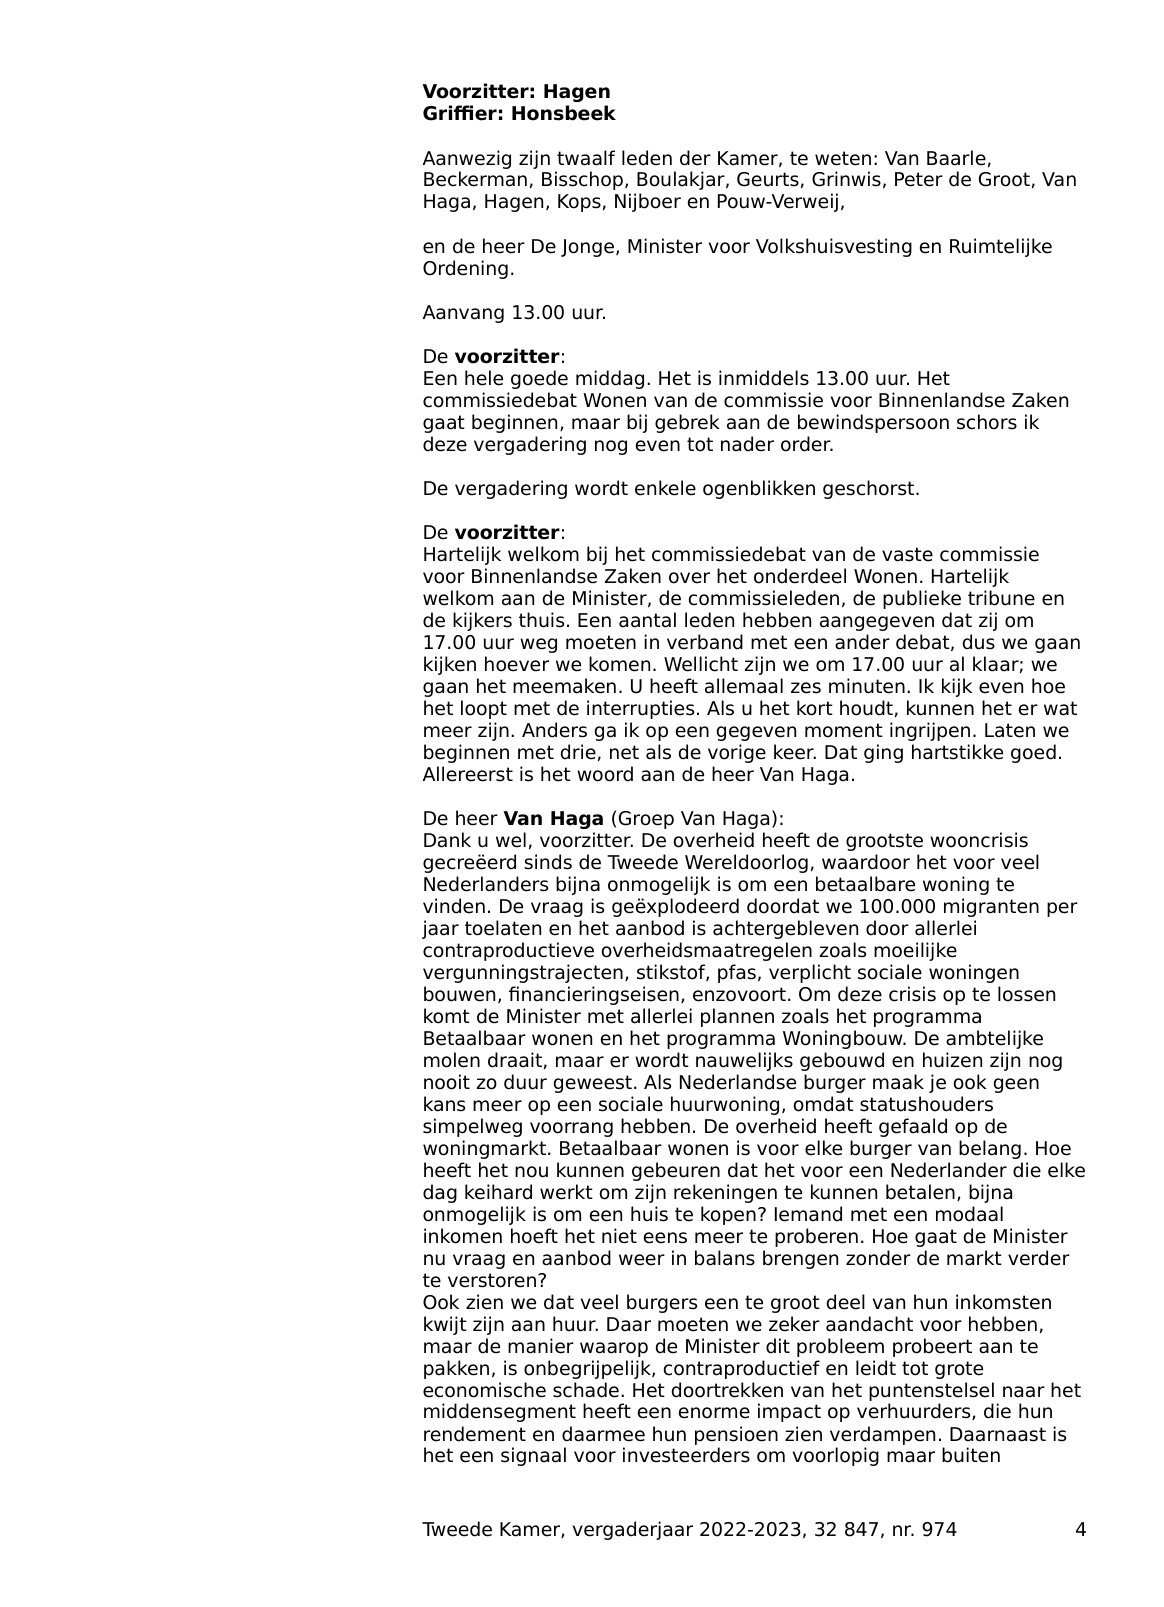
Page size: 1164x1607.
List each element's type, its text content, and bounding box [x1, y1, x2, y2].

text Griffier: Honsbeek [422, 103, 1087, 125]
text Ook zien we dat veel burgers een te groot deel van hun inkomsten kwijt zijn aan huur. Daar moeten we zeker aandacht voor hebben, maar de manier waarop de Minister dit probleem probeert aan te pakken, is onbegrijpelijk, contraproductief en leidt tot grote economische schade. Het doortrekken van het puntenstelsel naar het middensegment heeft een enorme impact op verhuurders, die hun rendement en daarmee hun pensioen zien verdampen. Daarnaast is het een signaal voor investeerders om voorlopig maar buiten [422, 1292, 1087, 1467]
text en de heer De Jonge, Minister voor Volkshuisvesting en Ruimtelijke Ordening. [422, 236, 1087, 279]
text De vergadering wordt enkele ogenblikken geschorst. [422, 478, 1087, 500]
text De heer Van Haga (Groep Van Haga): [422, 808, 1087, 830]
text Voorzitter: Hagen [422, 81, 1087, 103]
text Hartelijk welkom bij het commissiedebat van de vaste commissie voor Binnenlandse Zaken over het onderdeel Wonen. Hartelijk welkom aan de Minister, de commissieleden, de publieke tribune en de kijkers thuis. Een aantal leden hebben aangegeven dat zij om 17.00 uur weg moeten in verband met een ander debat, dus we gaan kijken hoever we komen. Wellicht zijn we om 17.00 uur al klaar; we gaan het meemaken. U heeft allemaal zes minuten. Ik kijk even hoe het loopt met de interrupties. Als u het kort houdt, kunnen het er wat meer zijn. Anders ga ik op een gegeven moment ingrijpen. Laten we beginnen met drie, net als de vorige keer. Dat ging hartstikke goed. Allereerst is het woord aan de heer Van Haga. [422, 544, 1087, 786]
text Aanwezig zijn twaalf leden der Kamer, te weten: Van Baarle, Beckerman, Bisschop, Boulakjar, Geurts, Grinwis, Peter de Groot, Van Haga, Hagen, Kops, Nijboer en Pouw-Verweij, [422, 147, 1087, 213]
text Een hele goede middag. Het is inmiddels 13.00 uur. Het commissiedebat Wonen van de commissie voor Binnenlandse Zaken gaat beginnen, maar bij gebrek aan de bewindspersoon schors ik deze vergadering nog even tot nader order. [422, 368, 1087, 456]
text Dank u wel, voorzitter. De overheid heeft de grootste wooncrisis gecreëerd sinds de Tweede Wereldoorlog, waardoor het voor veel Nederlanders bijna onmogelijk is om een betaalbare woning te vinden. De vraag is geëxplodeerd doordat we 100.000 migranten per jaar toelaten en het aanbod is achtergebleven door allerlei contraproductieve overheidsmaatregelen zoals moeilijke vergunningstrajecten, stikstof, pfas, verplicht sociale woningen bouwen, financieringseisen, enzovoort. Om deze crisis op te lossen komt de Minister met allerlei plannen zoals het programma Betaalbaar wonen en het programma Woningbouw. De ambtelijke molen draait, maar er wordt nauwelijks gebouwd en huizen zijn nog nooit zo duur geweest. Als Nederlandse burger maak je ook geen kans meer op een sociale huurwoning, omdat statushouders simpelweg voorrang hebben. De overheid heeft gefaald op de woningmarkt. Betaalbaar wonen is voor elke burger van belang. Hoe heeft het nou kunnen gebeuren dat het voor een Nederlander die elke dag keihard werkt om zijn rekeningen te kunnen betalen, bijna onmogelijk is om een huis te kopen? Iemand met een modaal inkomen hoeft het niet eens meer te proberen. Hoe gaat de Minister nu vraag en aanbod weer in balans brengen zonder de markt verder te verstoren? [422, 830, 1087, 1292]
text Aanvang 13.00 uur. [422, 302, 1087, 324]
text De voorzitter: [422, 522, 1087, 544]
text De voorzitter: [422, 346, 1087, 368]
